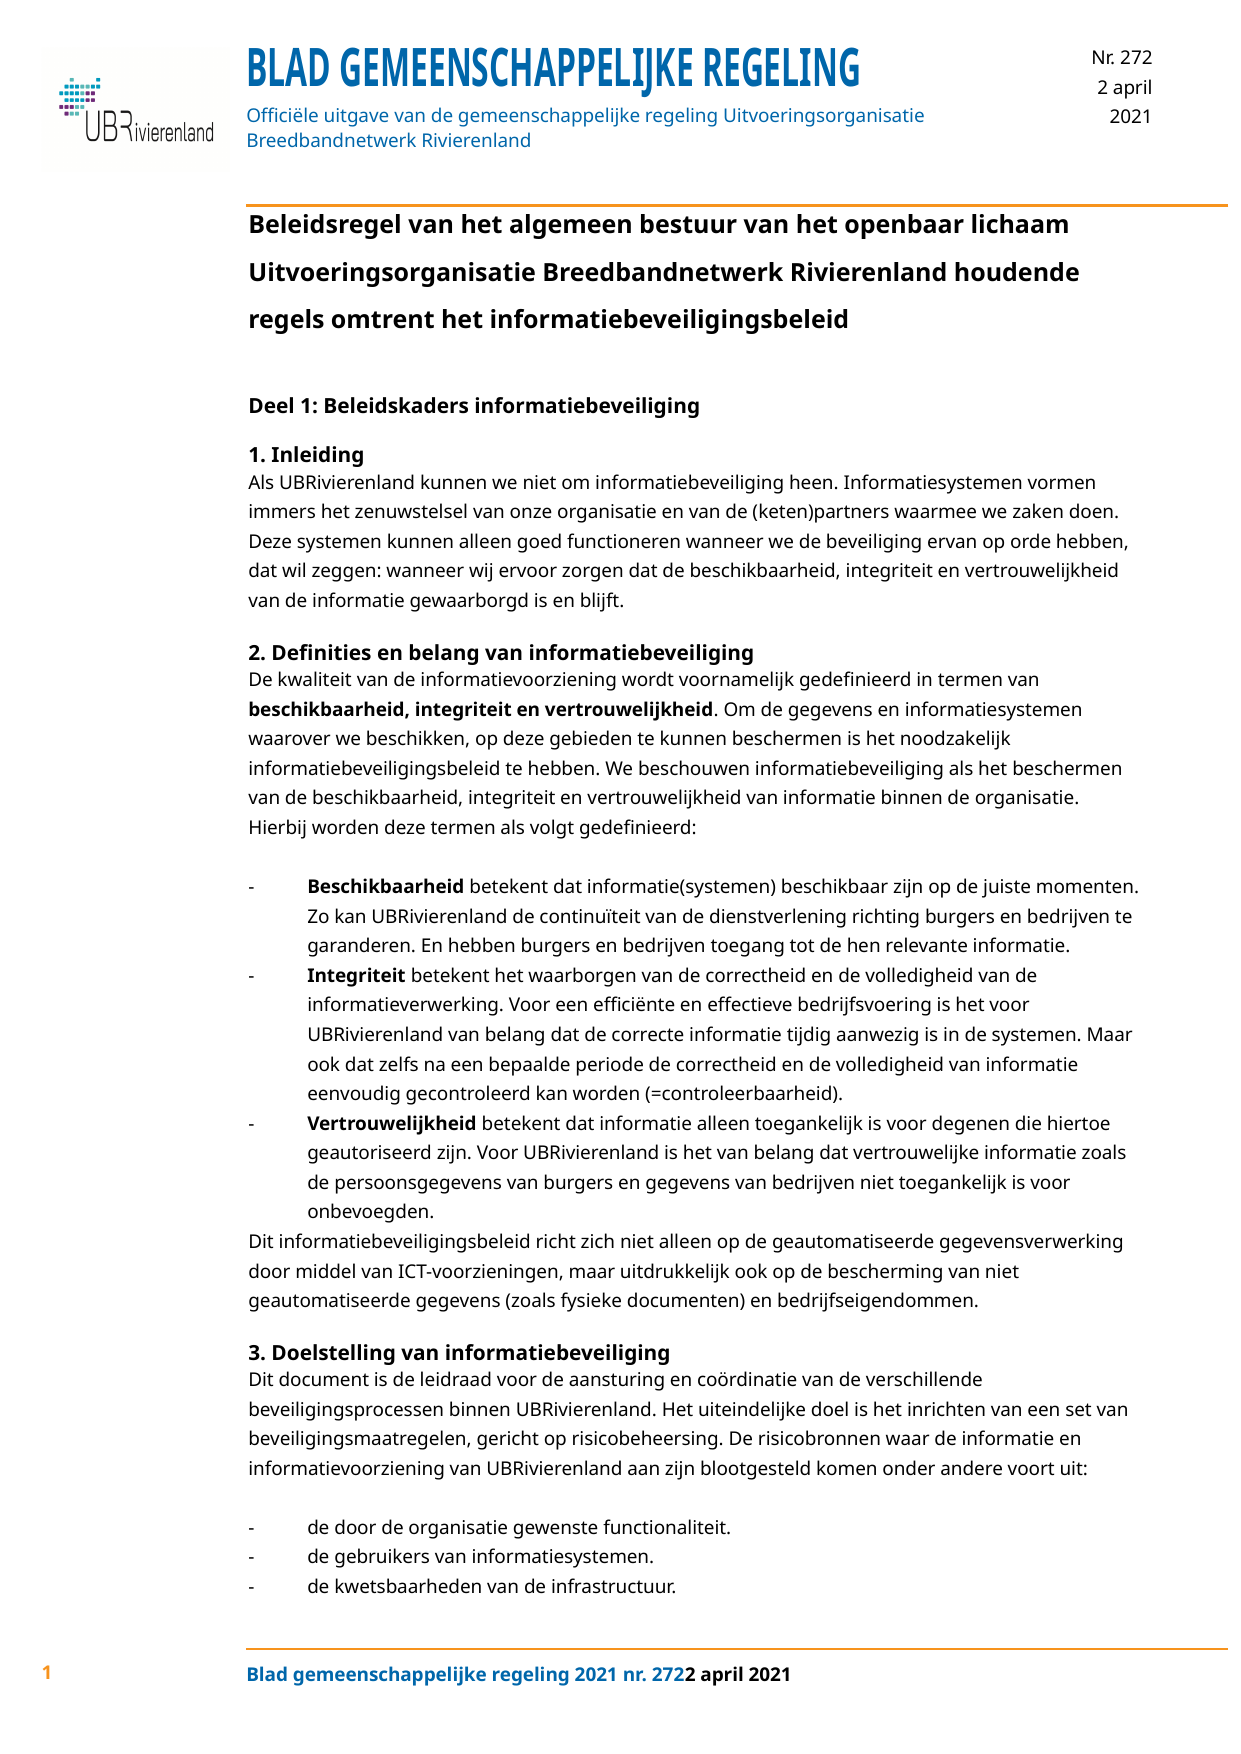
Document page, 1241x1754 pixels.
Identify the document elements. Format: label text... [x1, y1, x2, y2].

text 1. Inleiding [248, 441, 1152, 469]
list Vertrouwelijkheid betekent dat informatie alleen toegankelijk is voor degenen die hiertoe geautoriseerd zijn. Voor UBRivierenland is het van belang dat vertrouwelijke informatie zoals de persoonsgegevens van burgers en gegevens van bedrijven niet toegankelijk is voor onbevoegden. [248, 1110, 1152, 1224]
text 3. Doelstelling van informatiebeveiliging [248, 1338, 1152, 1366]
text Dit document is de leidraad voor de aansturing en coördinatie van de verschillende beveiligingsprocessen binnen UBRivierenland. Het uiteindelijke doel is het inrichten van een set van beveiligingsmaatregelen, gericht op risicobeheersing. De risicobronnen waar de informatie en informatievoorziening van UBRivierenland aan zijn blootgesteld komen onder andere voort uit: [248, 1366, 1152, 1481]
list de gebruikers van informatiesystemen. [248, 1544, 1152, 1569]
text Dit informatiebeveiligingsbeleid richt zich niet alleen op de geautomatiseerde gegevensverwerking door middel van ICT-voorzieningen, maar uitdrukkelijk ook op de bescherming van niet geautomatiseerde gegevens (zoals fysieke documenten) en bedrijfseigendommen. [248, 1228, 1152, 1313]
list Integriteit betekent het waarborgen van de correctheid en de volledigheid van de informatieverwerking. Voor een efficiënte en effectieve bedrijfsvoering is het voor UBRivierenland van belang dat de correcte informatie tijdig aanwezig is in de systemen. Maar ook dat zelfs na een bepaalde periode de correctheid en de volledigheid van informatie eenvoudig gecontroleerd kan worden (=controleerbaarheid). [248, 962, 1152, 1106]
list de door de organisatie gewenste functionaliteit. [248, 1514, 1152, 1540]
text 2. Definities en belang van informatiebeveiliging [248, 638, 1152, 666]
list de kwetsbaarheden van de infrastructuur. [248, 1573, 1152, 1599]
text De kwaliteit van de informatievoorziening wordt voornamelijk gedefinieerd in termen van beschikbaarheid, integriteit en vertrouwelijkheid. Om de gegevens en informatiesystemen waarover we beschikken, op deze gebieden te kunnen beschermen is het noodzakelijk informatiebeveiligingsbeleid te hebben. We beschouwen informatiebeveiliging als het beschermen van de beschikbaarheid, integriteit en vertrouwelijkheid van informatie binnen de organisatie. [248, 666, 1152, 810]
text Beleidsregel van het algemeen bestuur van het openbaar lichaam Uitvoeringsorganisatie Breedbandnetwerk Rivierenland houdende regels omtrent het informatiebeveiligingsbeleid [248, 207, 1152, 336]
text Deel 1: Beleidskaders informatiebeveiliging [248, 391, 1152, 420]
list Beschikbaarheid betekent dat informatie(systemen) beschikbaar zijn op de juiste momenten. Zo kan UBRivierenland de continuïteit van de dienstverlening richting burgers en bedrijven te garanderen. En hebben burgers en bedrijven toegang tot de hen relevante informatie. [248, 873, 1152, 958]
text Als UBRivierenland kunnen we niet om informatiebeveiliging heen. Informatiesystemen vormen immers het zenuwstelsel van onze organisatie en van de (keten)partners waarmee we zaken doen. Deze systemen kunnen alleen goed functioneren wanneer we de beveiliging ervan op orde hebben, dat wil zeggen: wanneer wij ervoor zorgen dat de beschikbaarheid, integriteit en vertrouwelijkheid van de informatie gewaarborgd is en blijft. [248, 469, 1152, 613]
text Hierbij worden deze termen als volgt gedefinieerd: [248, 814, 1152, 840]
picture [41, 47, 231, 172]
